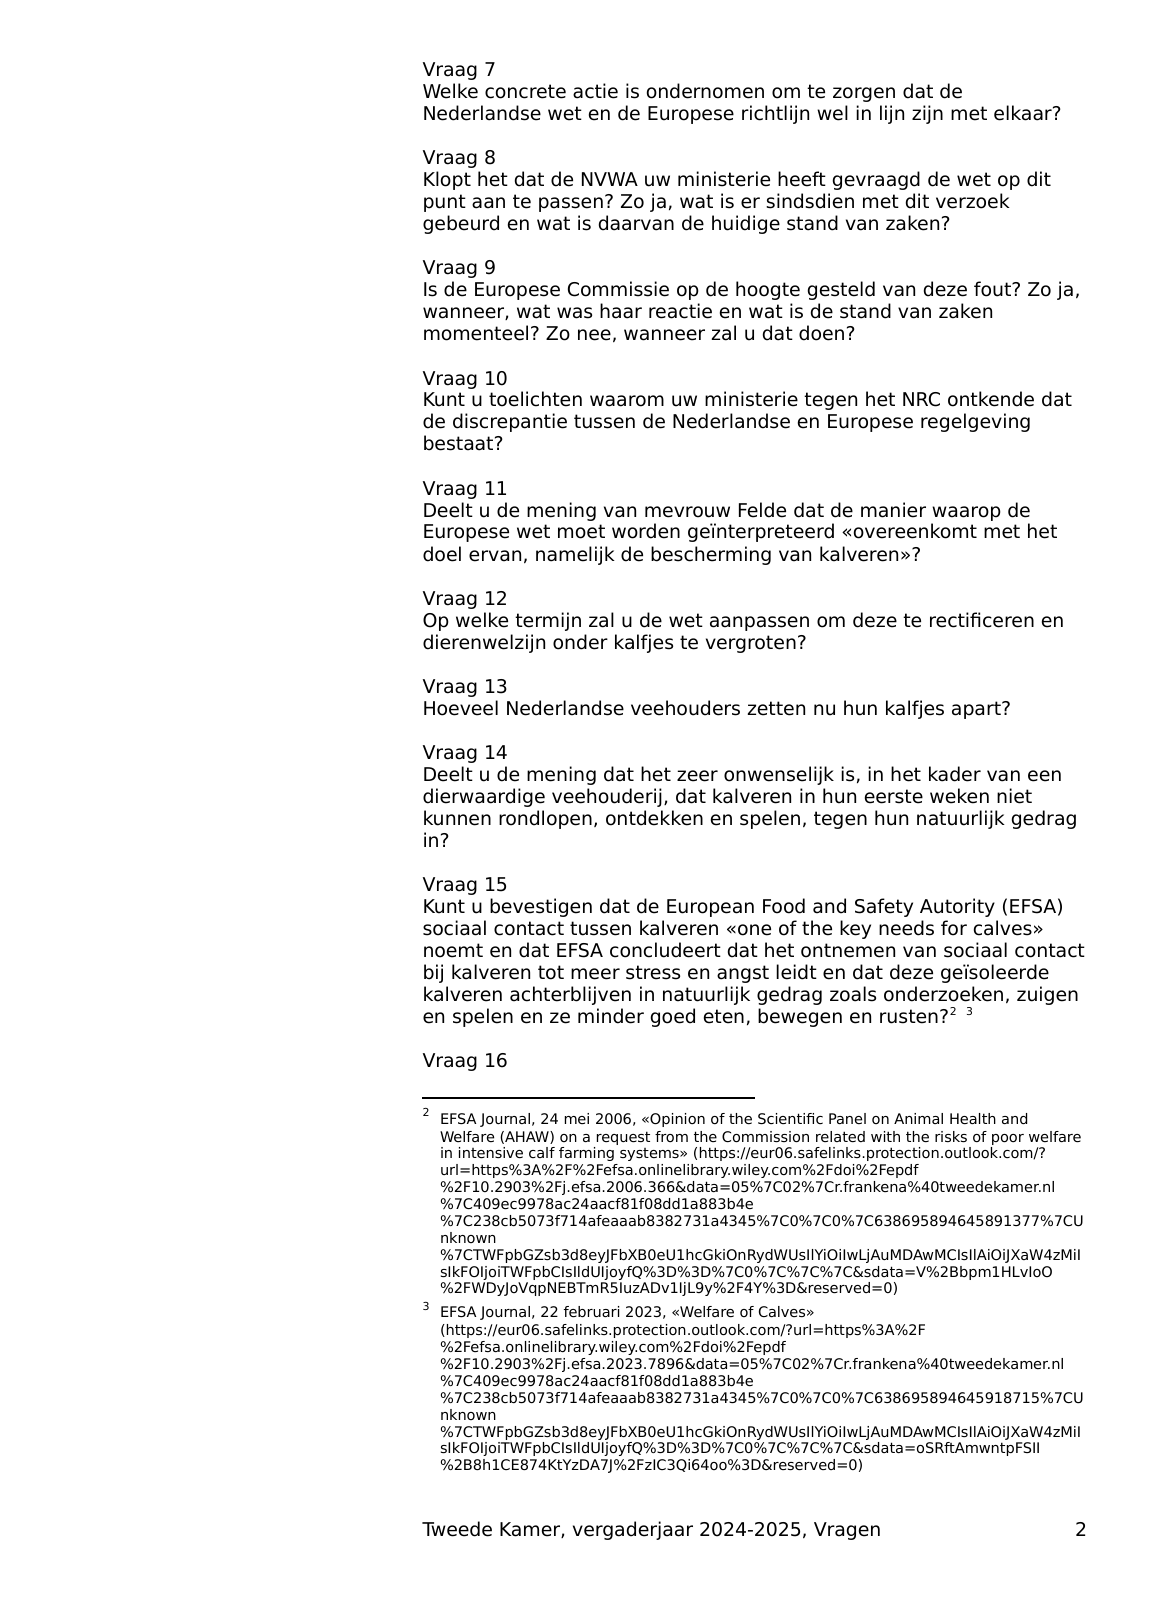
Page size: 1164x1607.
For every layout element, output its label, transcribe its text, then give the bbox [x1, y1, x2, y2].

text Vraag 9 [422, 257, 1087, 279]
text Vraag 10 [422, 367, 1087, 389]
text Vraag 13 [422, 676, 1087, 698]
text Vraag 8 [422, 147, 1087, 169]
text Vraag 16 [422, 1050, 1087, 1072]
text Vraag 12 [422, 588, 1087, 609]
text Hoeveel Nederlandse veehouders zetten nu hun kalfjes apart? [422, 698, 1087, 720]
text Vraag 15 [422, 874, 1087, 896]
text Welke concrete actie is ondernomen om te zorgen dat de Nederlandse wet en de Europese richtlijn wel in lijn zijn met elkaar? [422, 81, 1087, 125]
text EFSA Journal, 22 februari 2023, «Welfare of Calves» (https://eur06.safelinks.protection.outlook.com/?url=https%3A%2F%2Fefsa.onlinelibrary.wiley.com%2Fdoi%2Fepdf%2F10.2903%2Fj.efsa.2023.7896&data=05%7C02%7Cr.frankena%40tweedekamer.nl%7C409ec9978ac24aacf81f08dd1a883b4e%7C238cb5073f714afeaaab8382731a4345%7C0%7C0%7C638695894645918715%7CUnknown%7CTWFpbGZsb3d8eyJFbXB0eU1hcGkiOnRydWUsIlYiOiIwLjAuMDAwMCIsIlAiOiJXaW4zMiIsIkFOIjoiTWFpbCIsIldUIjoyfQ%3D%3D%7C0%7C%7C%7C&sdata=oSRftAmwntpFSII%2B8h1CE874KtYzDA7J%2FzIC3Qi64oo%3D&reserved=0) [422, 1300, 1087, 1474]
text Op welke termijn zal u de wet aanpassen om deze te rectificeren en dierenwelzijn onder kalfjes te vergroten? [422, 609, 1087, 653]
text Vraag 7 [422, 59, 1087, 81]
text Deelt u de mening dat het zeer onwenselijk is, in het kader van een dierwaardige veehouderij, dat kalveren in hun eerste weken niet kunnen rondlopen, ontdekken en spelen, tegen hun natuurlijk gedrag in? [422, 764, 1087, 852]
text EFSA Journal, 24 mei 2006, «Opinion of the Scientific Panel on Animal Health and Welfare (AHAW) on a request from the Commission related with the risks of poor welfare in intensive calf farming systems» (https://eur06.safelinks.protection.outlook.com/?url=https%3A%2F%2Fefsa.onlinelibrary.wiley.com%2Fdoi%2Fepdf%2F10.2903%2Fj.efsa.2006.366&data=05%7C02%7Cr.frankena%40tweedekamer.nl%7C409ec9978ac24aacf81f08dd1a883b4e%7C238cb5073f714afeaaab8382731a4345%7C0%7C0%7C638695894645891377%7CUnknown%7CTWFpbGZsb3d8eyJFbXB0eU1hcGkiOnRydWUsIlYiOiIwLjAuMDAwMCIsIlAiOiJXaW4zMiIsIkFOIjoiTWFpbCIsIldUIjoyfQ%3D%3D%7C0%7C%7C%7C&sdata=V%2Bbpm1HLvIoO%2FWDyJoVqpNEBTmR5IuzADv1IjL9y%2F4Y%3D&reserved=0) [422, 1107, 1087, 1297]
text Kunt u toelichten waarom uw ministerie tegen het NRC ontkende dat de discrepantie tussen de Nederlandse en Europese regelgeving bestaat? [422, 389, 1087, 455]
text Deelt u de mening van mevrouw Felde dat de manier waarop de Europese wet moet worden geïnterpreteerd «overeenkomt met het doel ervan, namelijk de bescherming van kalveren»? [422, 499, 1087, 565]
text Vraag 14 [422, 742, 1087, 764]
text Kunt u bevestigen dat de European Food and Safety Autority (EFSA) sociaal contact tussen kalveren «one of the key needs for calves» noemt en dat EFSA concludeert dat het ontnemen van sociaal contact bij kalveren tot meer stress en angst leidt en dat deze geïsoleerde kalveren achterblijven in natuurlijk gedrag zoals onderzoeken, zuigen en spelen en ze minder goed eten, bewegen en rusten? [422, 896, 1087, 1028]
text Klopt het dat de NVWA uw ministerie heeft gevraagd de wet op dit punt aan te passen? Zo ja, wat is er sindsdien met dit verzoek gebeurd en wat is daarvan de huidige stand van zaken? [422, 169, 1087, 235]
text Vraag 11 [422, 477, 1087, 499]
text Is de Europese Commissie op de hoogte gesteld van deze fout? Zo ja, wanneer, wat was haar reactie en wat is de stand van zaken momenteel? Zo nee, wanneer zal u dat doen? [422, 279, 1087, 345]
